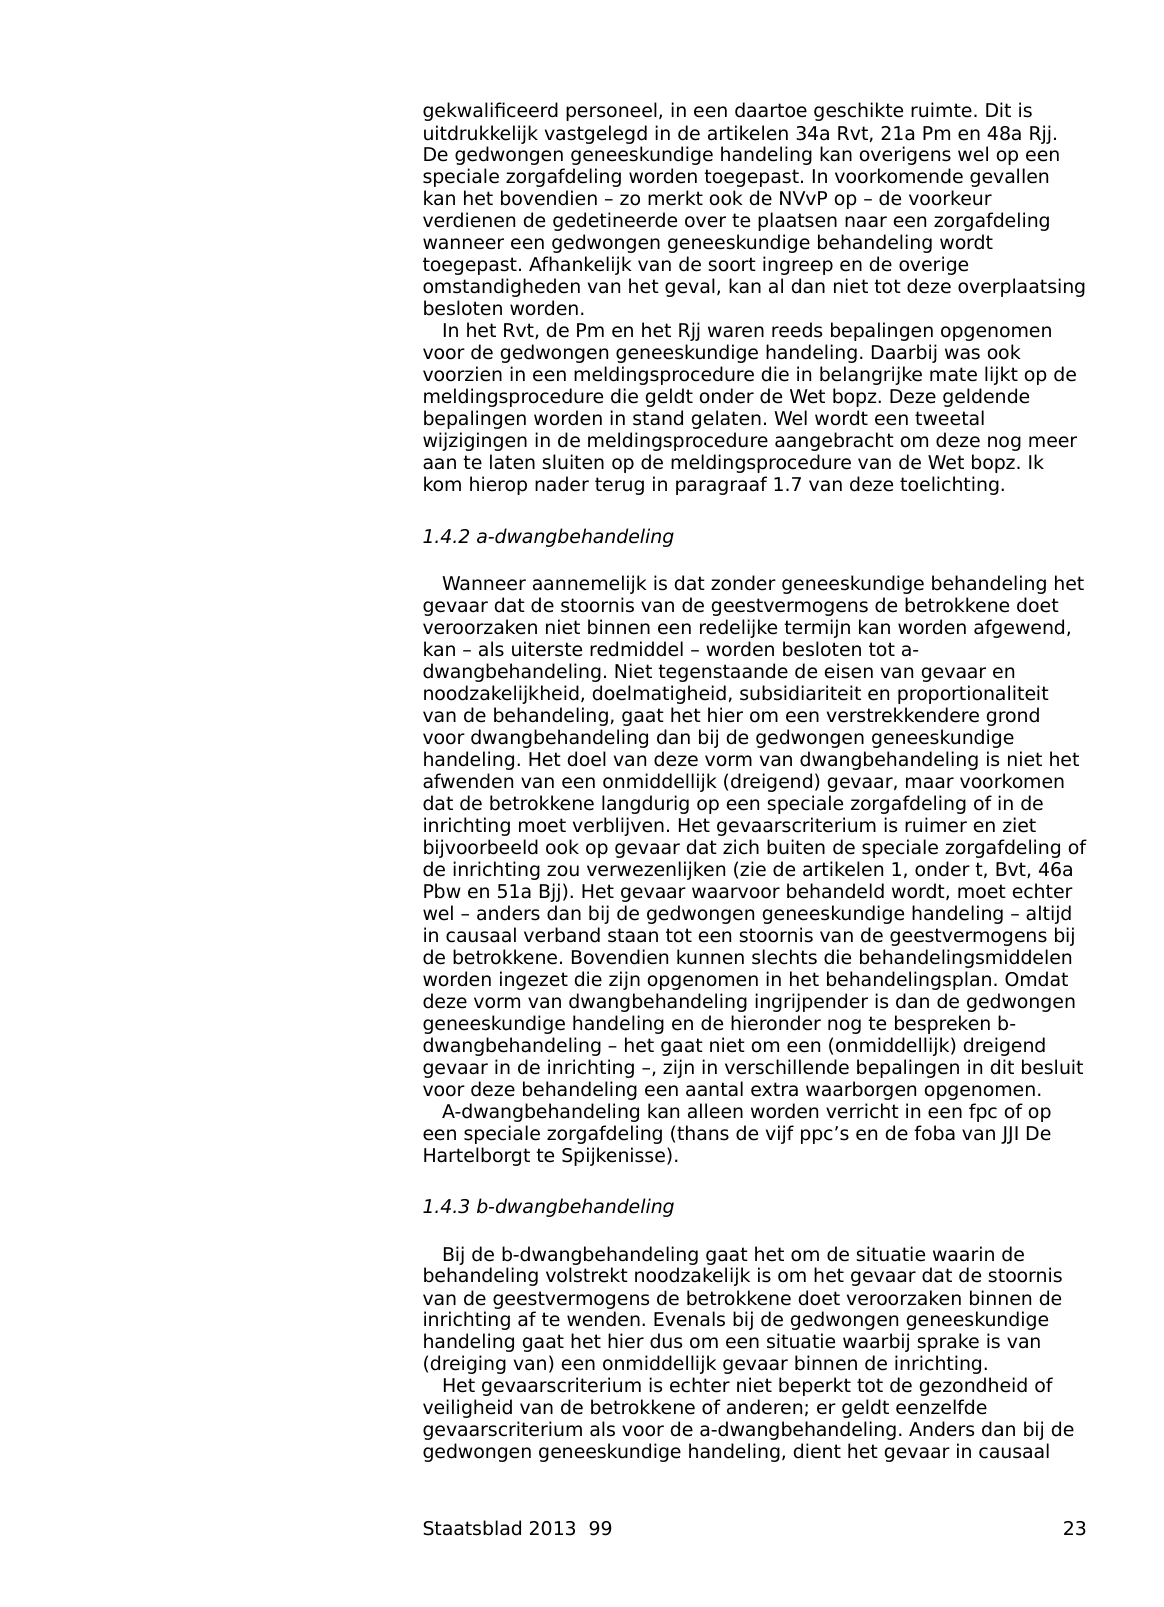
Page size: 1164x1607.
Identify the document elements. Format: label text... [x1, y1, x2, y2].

text Bij de b-dwangbehandeling gaat het om de situatie waarin de behandeling volstrekt noodzakelijk is om het gevaar dat de stoornis van de geestvermogens de betrokkene doet veroorzaken binnen de inrichting af te wenden. Evenals bij de gedwongen geneeskundige handeling gaat het hier dus om een situatie waarbij sprake is van (dreiging van) een onmiddellijk gevaar binnen de inrichting. [422, 1243, 1087, 1375]
text In het Rvt, de Pm en het Rjj waren reeds bepalingen opgenomen voor de gedwongen geneeskundige handeling. Daarbij was ook voorzien in een meldingsprocedure die in belangrijke mate lijkt op de meldingsprocedure die geldt onder de Wet bopz. Deze geldende bepalingen worden in stand gelaten. Wel wordt een tweetal wijzigingen in de meldingsprocedure aangebracht om deze nog meer aan te laten sluiten op de meldingsprocedure van de Wet bopz. Ik kom hierop nader terug in paragraaf 1.7 van deze toelichting. [422, 320, 1087, 496]
text Het gevaarscriterium is echter niet beperkt tot de gezondheid of veiligheid van de betrokkene of anderen; er geldt eenzelfde gevaarscriterium als voor de a-dwangbehandeling. Anders dan bij de gedwongen geneeskundige handeling, dient het gevaar in causaal [422, 1375, 1087, 1463]
text Wanneer aannemelijk is dat zonder geneeskundige behandeling het gevaar dat de stoornis van de geestvermogens de betrokkene doet veroorzaken niet binnen een redelijke termijn kan worden afgewend, kan – als uiterste redmiddel – worden besloten tot a-dwangbehandeling. Niet tegenstaande de eisen van gevaar en noodzakelijkheid, doelmatigheid, subsidiariteit en proportionaliteit van de behandeling, gaat het hier om een verstrekkendere grond voor dwangbehandeling dan bij de gedwongen geneeskundige handeling. Het doel van deze vorm van dwangbehandeling is niet het afwenden van een onmiddellijk (dreigend) gevaar, maar voorkomen dat de betrokkene langdurig op een speciale zorgafdeling of in de inrichting moet verblijven. Het gevaarscriterium is ruimer en ziet bijvoorbeeld ook op gevaar dat zich buiten de speciale zorgafdeling of de inrichting zou verwezenlijken (zie de artikelen 1, onder t, Bvt, 46a Pbw en 51a Bjj). Het gevaar waarvoor behandeld wordt, moet echter wel – anders dan bij de gedwongen geneeskundige handeling – altijd in causaal verband staan tot een stoornis van de geestvermogens bij de betrokkene. Bovendien kunnen slechts die behandelingsmiddelen worden ingezet die zijn opgenomen in het behandelingsplan. Omdat deze vorm van dwangbehandeling ingrijpender is dan de gedwongen geneeskundige handeling en de hieronder nog te bespreken b-dwangbehandeling – het gaat niet om een (onmiddellijk) dreigend gevaar in de inrichting –, zijn in verschillende bepalingen in dit besluit voor deze behandeling een aantal extra waarborgen opgenomen. [422, 573, 1087, 1101]
text gekwalificeerd personeel, in een daartoe geschikte ruimte. Dit is uitdrukkelijk vastgelegd in de artikelen 34a Rvt, 21a Pm en 48a Rjj. De gedwongen geneeskundige handeling kan overigens wel op een speciale zorgafdeling worden toegepast. In voorkomende gevallen kan het bovendien – zo merkt ook de NVvP op – de voorkeur verdienen de gedetineerde over te plaatsen naar een zorgafdeling wanneer een gedwongen geneeskundige behandeling wordt toegepast. Afhankelijk van de soort ingreep en de overige omstandigheden van het geval, kan al dan niet tot deze overplaatsing besloten worden. [422, 100, 1087, 320]
subtitle 1.4.3 b-dwangbehandeling [422, 1196, 1087, 1218]
subtitle 1.4.2 a-dwangbehandeling [422, 526, 1087, 548]
text A-dwangbehandeling kan alleen worden verricht in een fpc of op een speciale zorgafdeling (thans de vijf ppc’s en de foba van JJI De Hartelborgt te Spijkenisse). [422, 1101, 1087, 1166]
